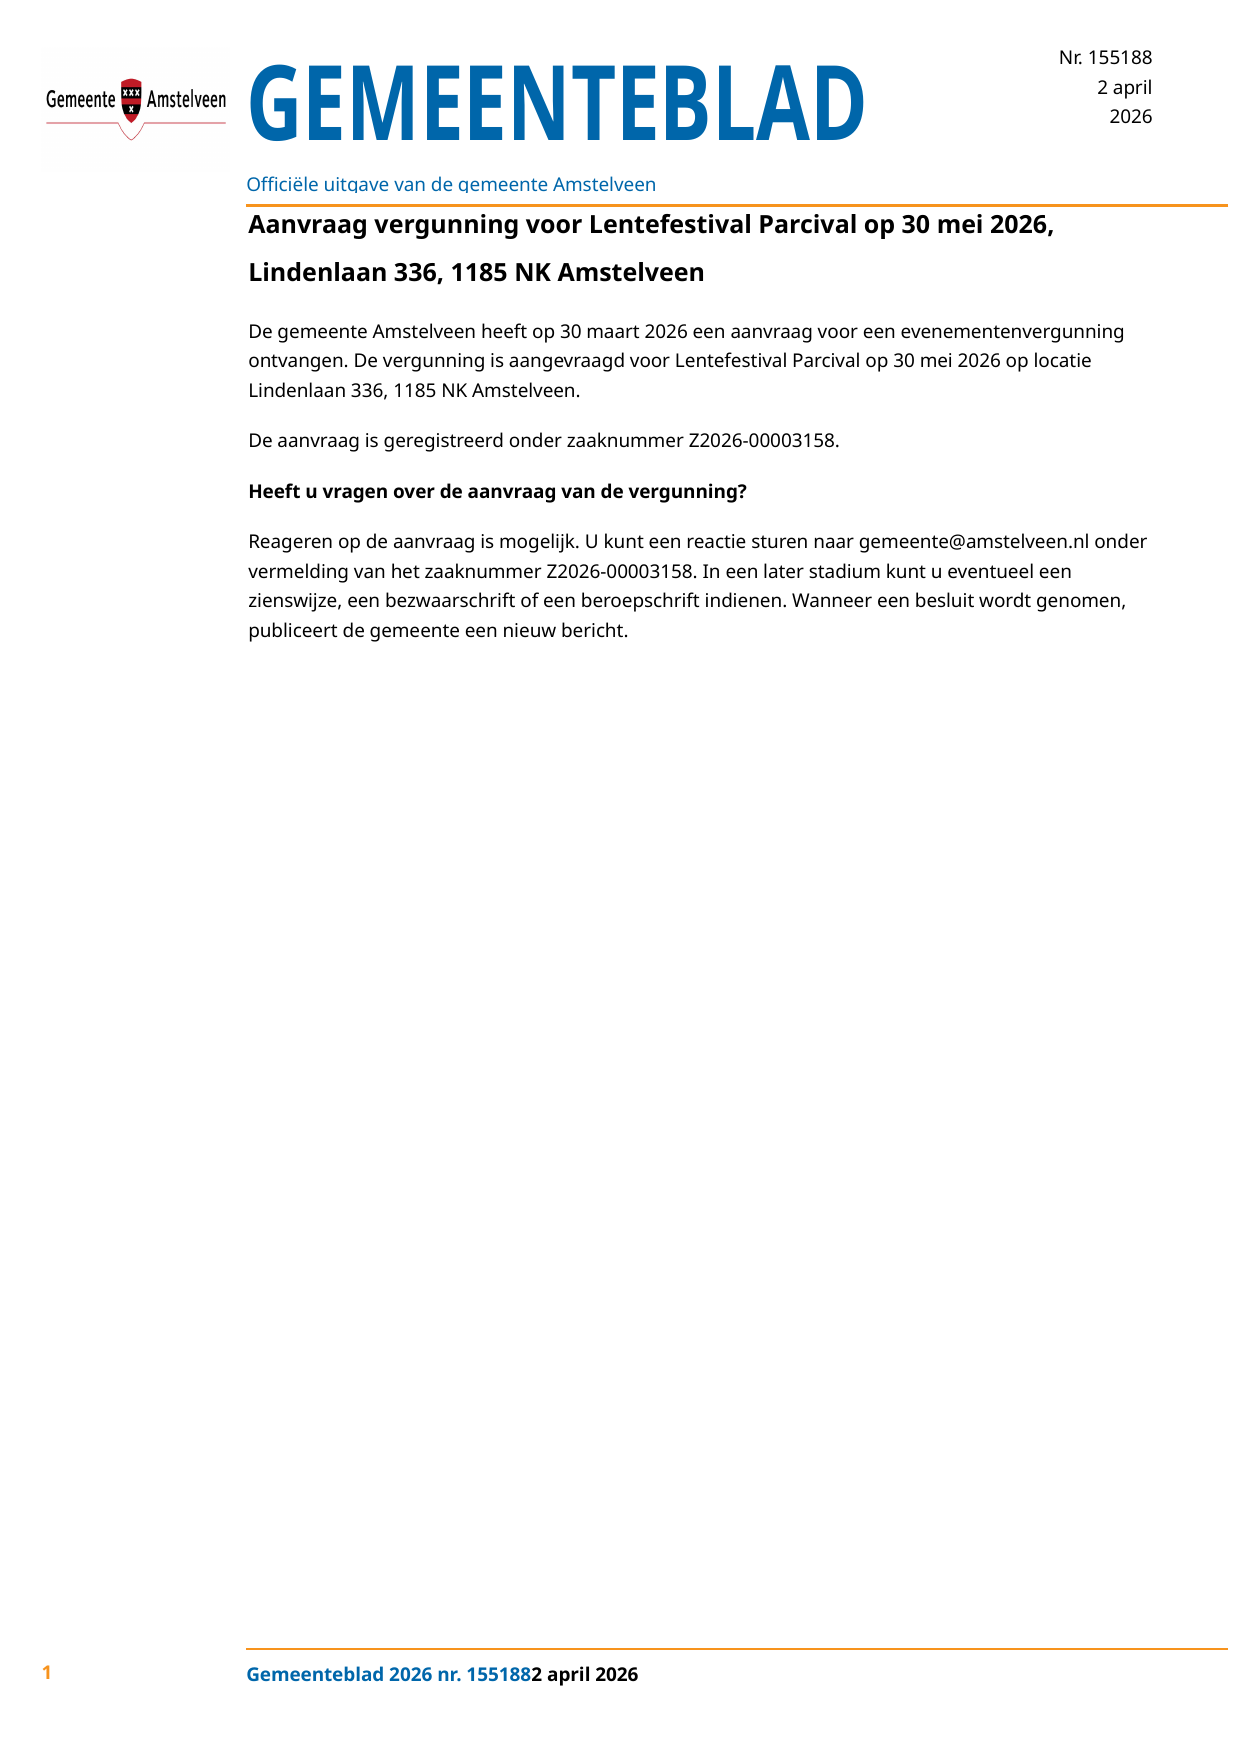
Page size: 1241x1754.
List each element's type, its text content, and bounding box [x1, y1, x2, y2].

text Aanvraag vergunning voor Lentefestival Parcival op 30 mei 2026, Lindenlaan 336, 1185 NK Amstelveen [248, 207, 1152, 288]
text De gemeente Amstelveen heeft op 30 maart 2026 een aanvraag voor een evenementenvergunning ontvangen. De vergunning is aangevraagd voor Lentefestival Parcival op 30 mei 2026 op locatie Lindenlaan 336, 1185 NK Amstelveen. [248, 318, 1152, 403]
picture [41, 47, 231, 172]
text Heeft u vragen over de aanvraag van de vergunning? [248, 478, 1152, 504]
text Reageren op de aanvraag is mogelijk. U kunt een reactie sturen naar gemeente@amstelveen.nl onder vermelding van het zaaknummer Z2026-00003158. In een later stadium kunt u eventueel een zienswijze, een bezwaarschrift of een beroepschrift indienen. Wanneer een besluit wordt genomen, publiceert de gemeente een nieuw bericht. [248, 528, 1152, 643]
text De aanvraag is geregistreerd onder zaaknummer Z2026-00003158. [248, 427, 1152, 453]
